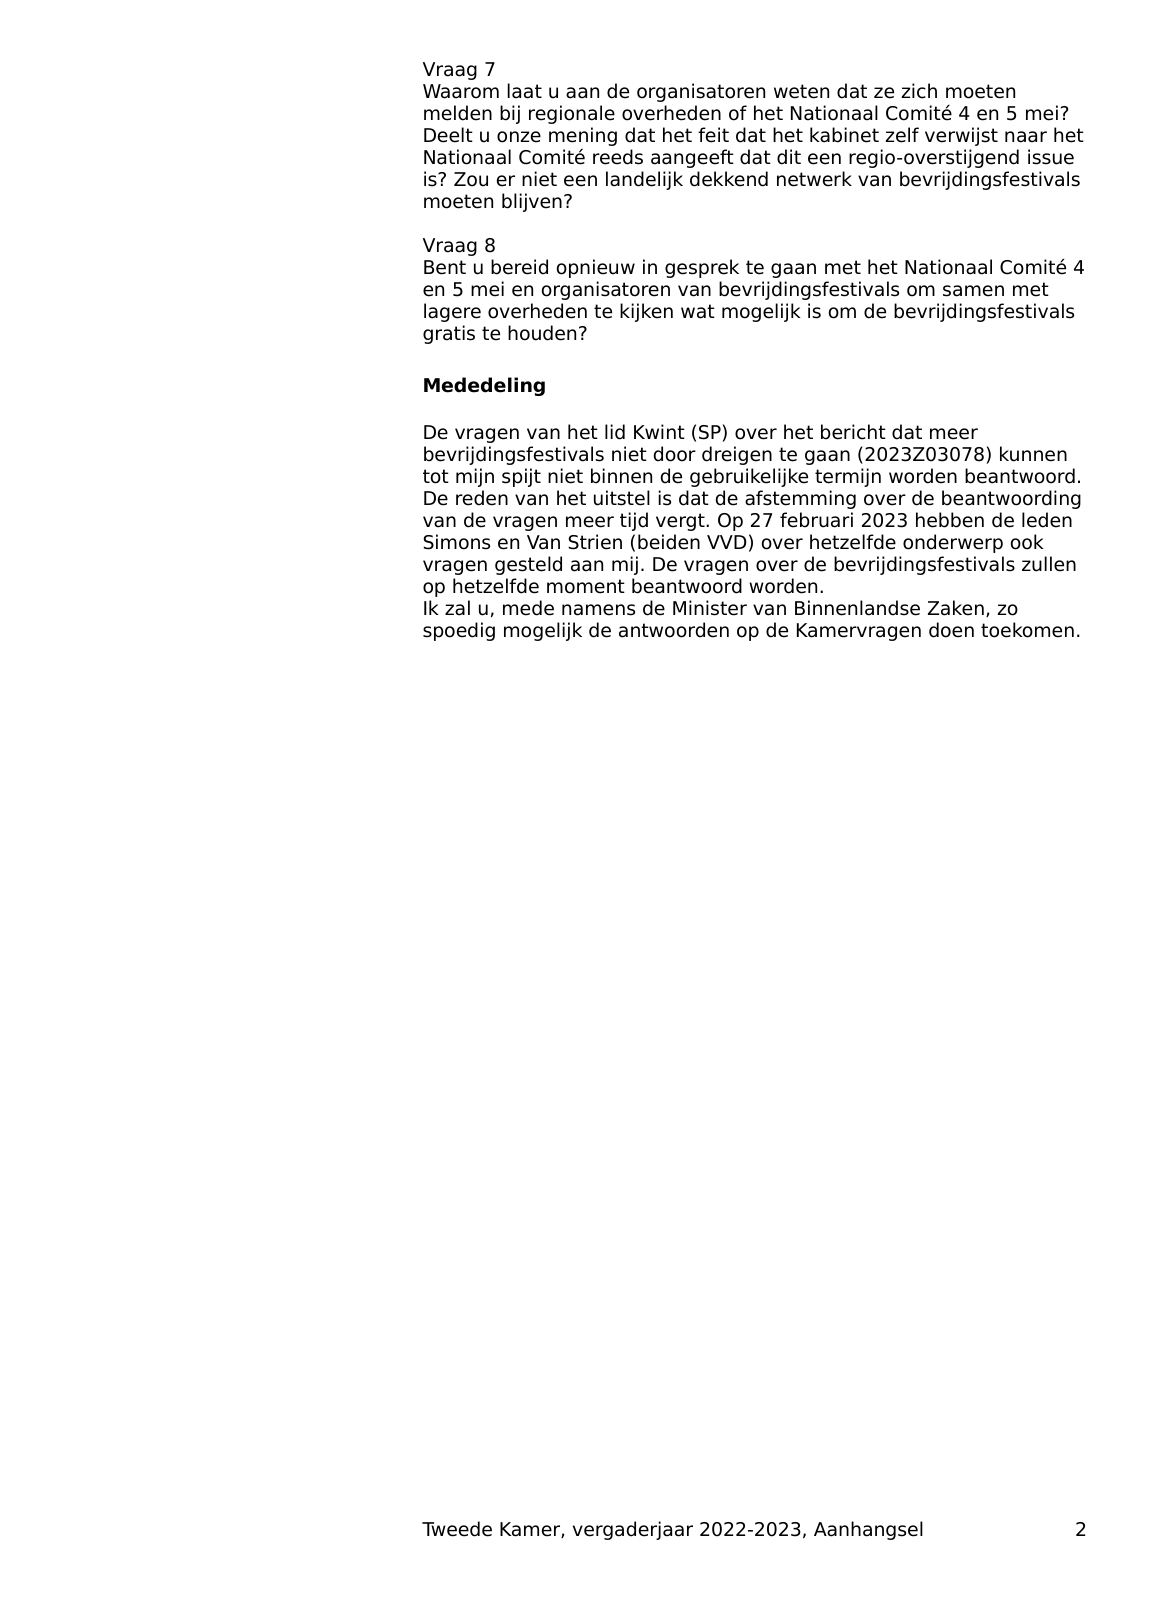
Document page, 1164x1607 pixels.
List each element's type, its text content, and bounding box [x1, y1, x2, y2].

text Ik zal u, mede namens de Minister van Binnenlandse Zaken, zo spoedig mogelijk de antwoorden op de Kamervragen doen toekomen. [422, 598, 1087, 642]
text Vraag 7 [422, 59, 1087, 81]
text De vragen van het lid Kwint (SP) over het bericht dat meer bevrijdingsfestivals niet door dreigen te gaan (2023Z03078) kunnen tot mijn spijt niet binnen de gebruikelijke termijn worden beantwoord. [422, 422, 1087, 488]
text De reden van het uitstel is dat de afstemming over de beantwoording van de vragen meer tijd vergt. Op 27 februari 2023 hebben de leden Simons en Van Strien (beiden VVD) over hetzelfde onderwerp ook vragen gesteld aan mij. De vragen over de bevrijdingsfestivals zullen op hetzelfde moment beantwoord worden. [422, 488, 1087, 598]
text Bent u bereid opnieuw in gesprek te gaan met het Nationaal Comité 4 en 5 mei en organisatoren van bevrijdingsfestivals om samen met lagere overheden te kijken wat mogelijk is om de bevrijdingsfestivals gratis te houden? [422, 257, 1087, 345]
text Vraag 8 [422, 235, 1087, 257]
text Waarom laat u aan de organisatoren weten dat ze zich moeten melden bij regionale overheden of het Nationaal Comité 4 en 5 mei? Deelt u onze mening dat het feit dat het kabinet zelf verwijst naar het Nationaal Comité reeds aangeeft dat dit een regio-overstijgend issue is? Zou er niet een landelijk dekkend netwerk van bevrijdingsfestivals moeten blijven? [422, 81, 1087, 213]
subtitle Mededeling [422, 375, 1087, 397]
